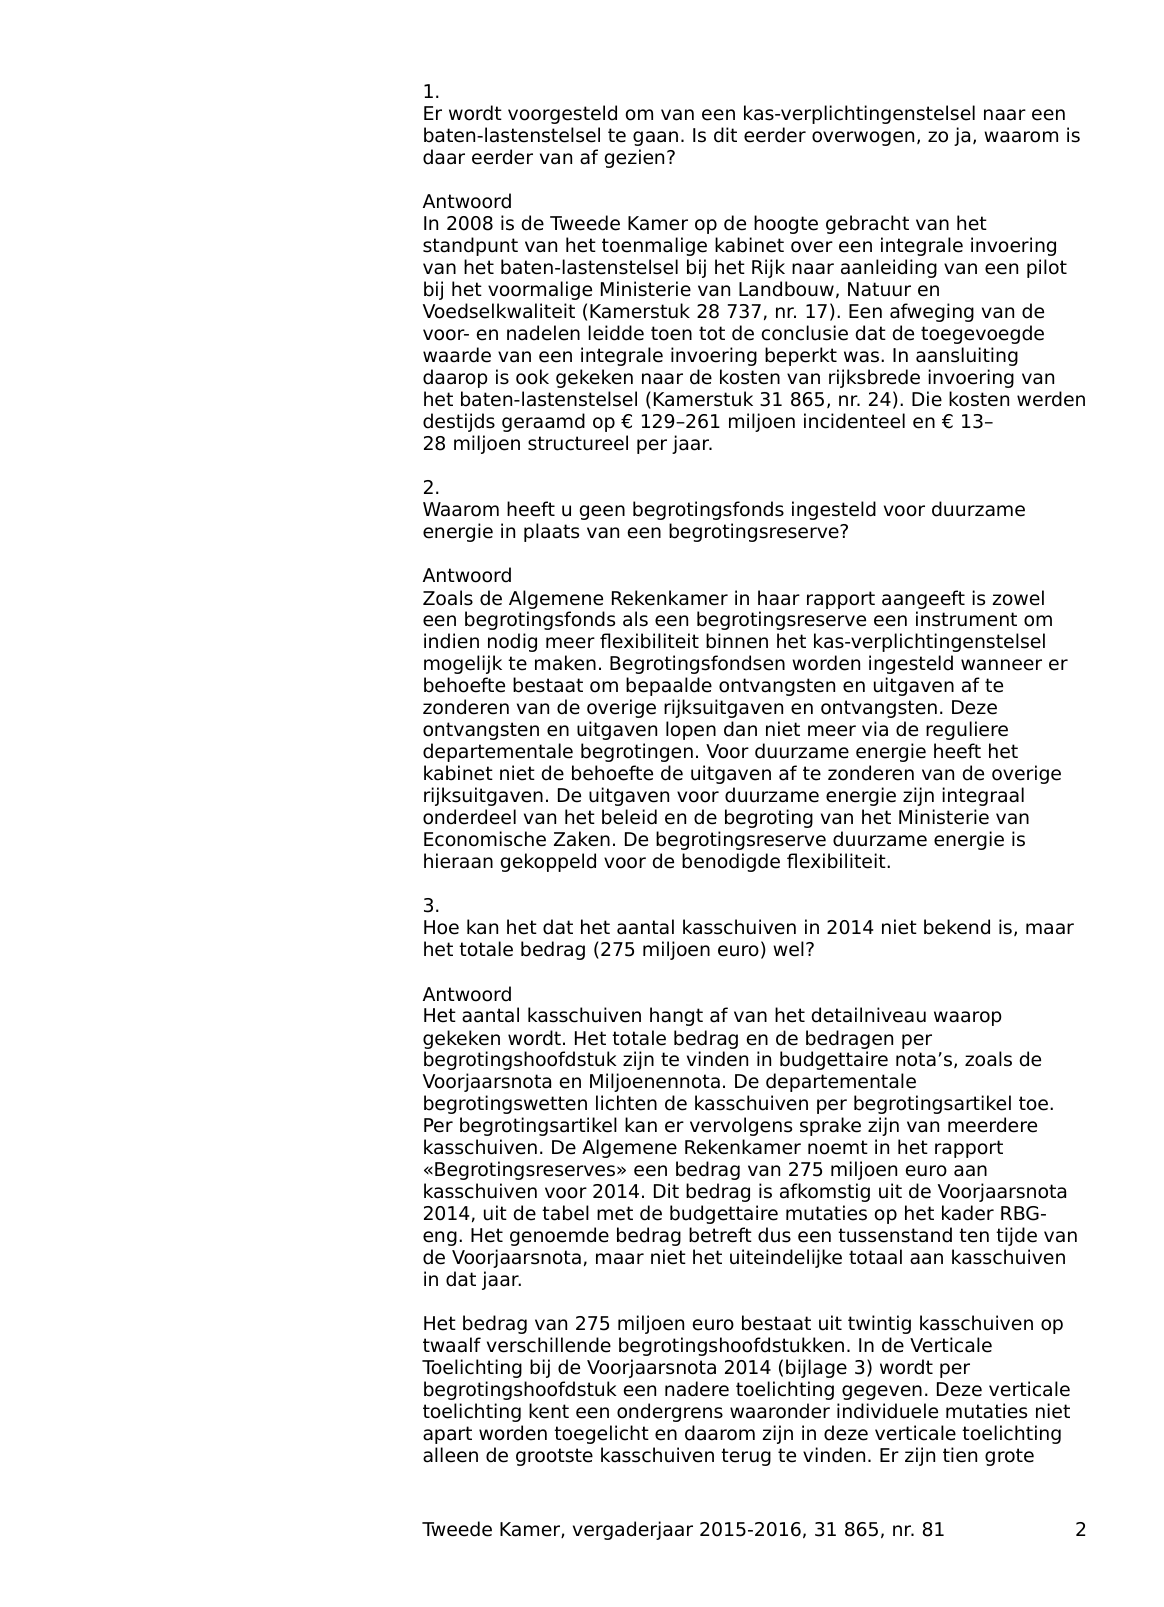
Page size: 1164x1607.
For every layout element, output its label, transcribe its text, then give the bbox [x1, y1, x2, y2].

text 2. [422, 477, 1087, 499]
text Zoals de Algemene Rekenkamer in haar rapport aangeeft is zowel een begrotingsfonds als een begrotingsreserve een instrument om indien nodig meer flexibiliteit binnen het kas-verplichtingenstelsel mogelijk te maken. Begrotingsfondsen worden ingesteld wanneer er behoefte bestaat om bepaalde ontvangsten en uitgaven af te zonderen van de overige rijksuitgaven en ontvangsten. Deze ontvangsten en uitgaven lopen dan niet meer via de reguliere departementale begrotingen. Voor duurzame energie heeft het kabinet niet de behoefte de uitgaven af te zonderen van de overige rijksuitgaven. De uitgaven voor duurzame energie zijn integraal onderdeel van het beleid en de begroting van het Ministerie van Economische Zaken. De begrotingsreserve duurzame energie is hieraan gekoppeld voor de benodigde flexibiliteit. [422, 587, 1087, 873]
text 1. [422, 81, 1087, 103]
text Antwoord [422, 983, 1087, 1005]
text Het aantal kasschuiven hangt af van het detailniveau waarop gekeken wordt. Het totale bedrag en de bedragen per begrotingshoofdstuk zijn te vinden in budgettaire nota’s, zoals de Voorjaarsnota en Miljoenennota. De departementale begrotingswetten lichten de kasschuiven per begrotingsartikel toe. Per begrotingsartikel kan er vervolgens sprake zijn van meerdere kasschuiven. De Algemene Rekenkamer noemt in het rapport «Begrotingsreserves» een bedrag van 275 miljoen euro aan kasschuiven voor 2014. Dit bedrag is afkomstig uit de Voorjaarsnota 2014, uit de tabel met de budgettaire mutaties op het kader RBG-eng. Het genoemde bedrag betreft dus een tussenstand ten tijde van de Voorjaarsnota, maar niet het uiteindelijke totaal aan kasschuiven in dat jaar. [422, 1005, 1087, 1291]
text In 2008 is de Tweede Kamer op de hoogte gebracht van het standpunt van het toenmalige kabinet over een integrale invoering van het baten-lastenstelsel bij het Rijk naar aanleiding van een pilot bij het voormalige Ministerie van Landbouw, Natuur en Voedselkwaliteit (Kamerstuk 28 737, nr. 17). Een afweging van de voor- en nadelen leidde toen tot de conclusie dat de toegevoegde waarde van een integrale invoering beperkt was. In aansluiting daarop is ook gekeken naar de kosten van rijksbrede invoering van het baten-lastenstelsel (Kamerstuk 31 865, nr. 24). Die kosten werden destijds geraamd op € 129–261 miljoen incidenteel en € 13–28 miljoen structureel per jaar. [422, 213, 1087, 455]
text Waarom heeft u geen begrotingsfonds ingesteld voor duurzame energie in plaats van een begrotingsreserve? [422, 499, 1087, 543]
text Het bedrag van 275 miljoen euro bestaat uit twintig kasschuiven op twaalf verschillende begrotingshoofdstukken. In de Verticale Toelichting bij de Voorjaarsnota 2014 (bijlage 3) wordt per begrotingshoofdstuk een nadere toelichting gegeven. Deze verticale toelichting kent een ondergrens waaronder individuele mutaties niet apart worden toegelicht en daarom zijn in deze verticale toelichting alleen de grootste kasschuiven terug te vinden. Er zijn tien grote [422, 1313, 1087, 1467]
text 3. [422, 895, 1087, 917]
text Hoe kan het dat het aantal kasschuiven in 2014 niet bekend is, maar het totale bedrag (275 miljoen euro) wel? [422, 917, 1087, 961]
text Antwoord [422, 565, 1087, 587]
text Antwoord [422, 191, 1087, 213]
text Er wordt voorgesteld om van een kas-verplichtingenstelsel naar een baten-lastenstelsel te gaan. Is dit eerder overwogen, zo ja, waarom is daar eerder van af gezien? [422, 103, 1087, 169]
